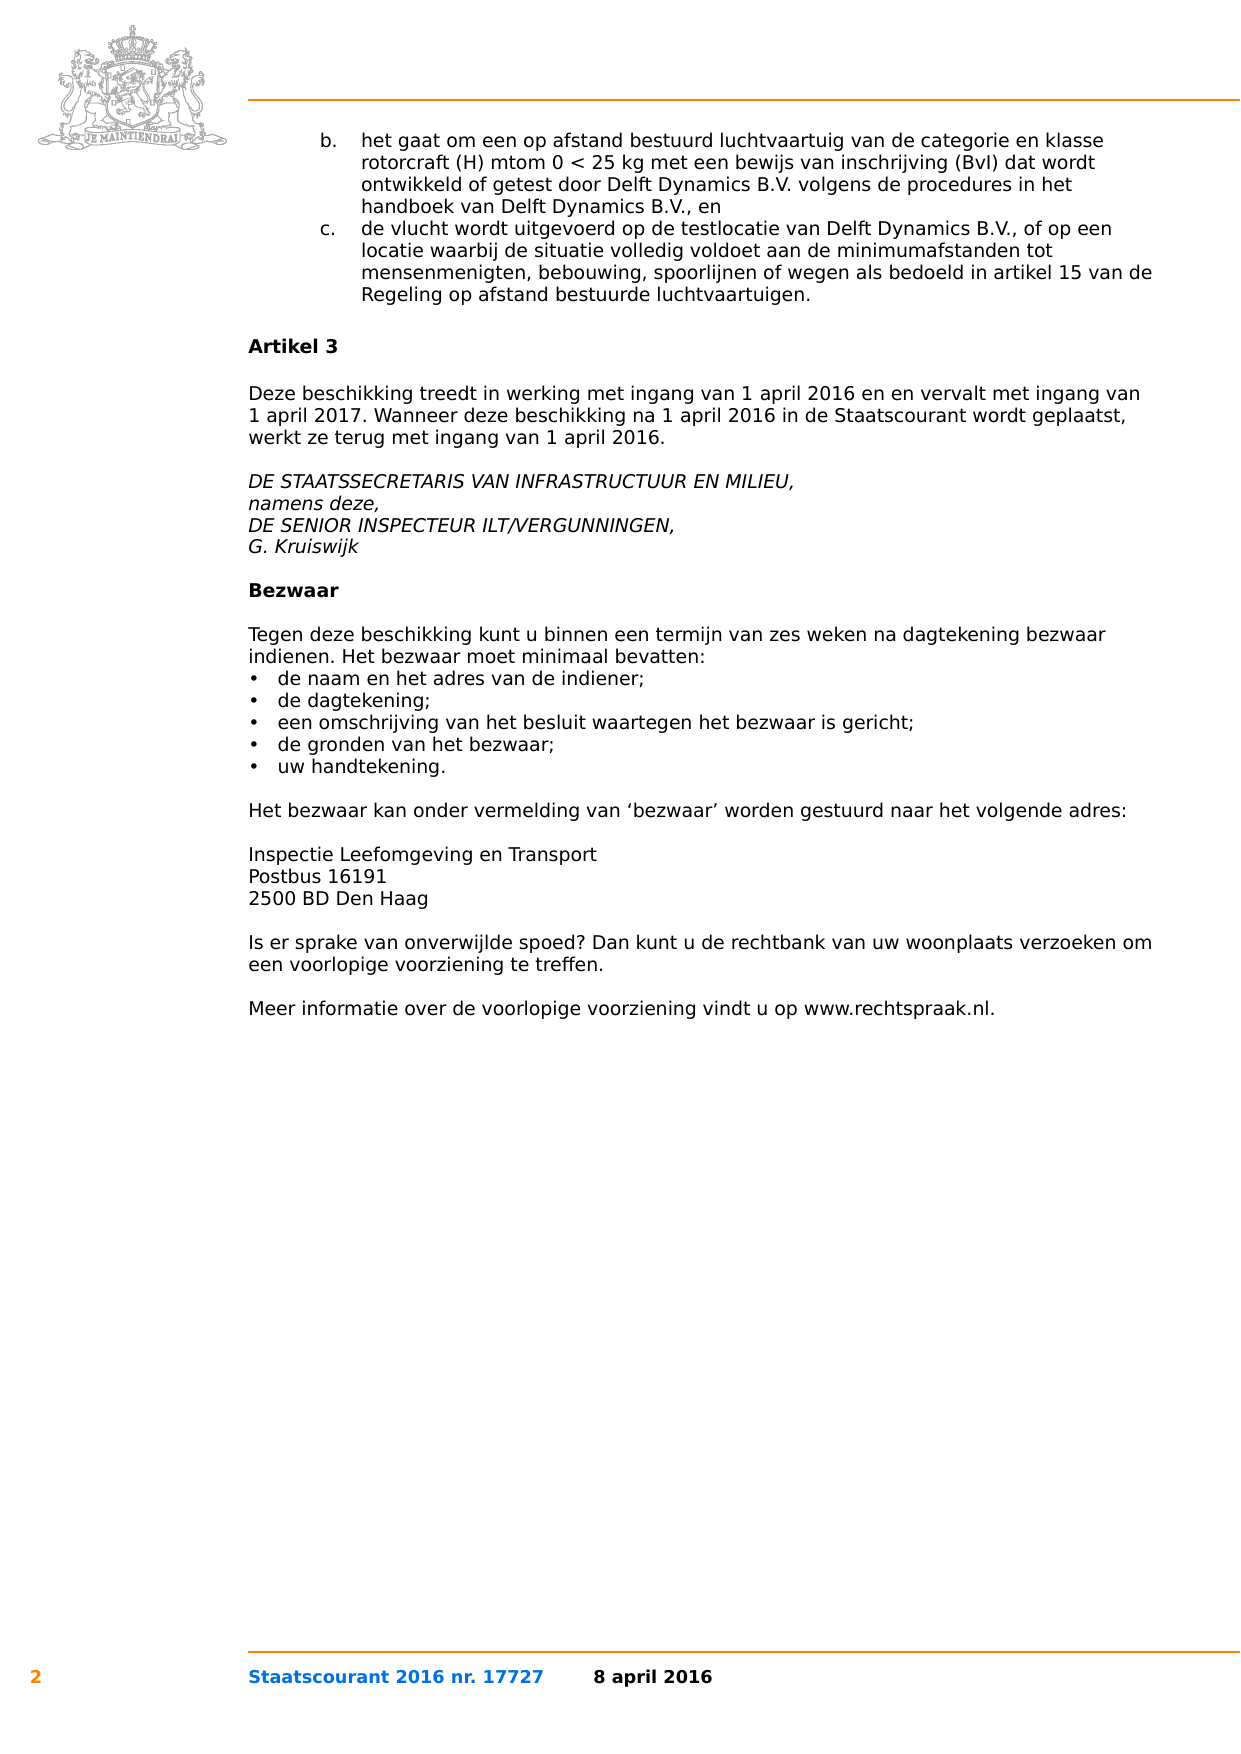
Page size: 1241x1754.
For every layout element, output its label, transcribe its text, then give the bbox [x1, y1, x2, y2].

text Bezwaar [248, 580, 1163, 602]
text 2500 BD Den Haag [248, 888, 1163, 910]
text b. het gaat om een op afstand bestuurd luchtvaartuig van de categorie en klasse rotorcraft (H) mtom 0 < 25 kg met een bewijs van inschrijving (BvI) dat wordt ontwikkeld of getest door Delft Dynamics B.V. volgens de procedures in het handboek van Delft Dynamics B.V., en [319, 130, 1163, 218]
text • een omschrijving van het besluit waartegen het bezwaar is gericht; [248, 712, 1163, 734]
text Meer informatie over de voorlopige voorziening vindt u op www.rechtspraak.nl. [248, 997, 1163, 1019]
text Inspectie Leefomgeving en Transport [248, 844, 1163, 866]
text • de gronden van het bezwaar; [248, 734, 1163, 756]
text • de naam en het adres van de indiener; [248, 668, 1163, 690]
picture [38, 25, 227, 150]
text Postbus 16191 [248, 866, 1163, 888]
text • uw handtekening. [248, 756, 1163, 778]
text Is er sprake van onverwijlde spoed? Dan kunt u de rechtbank van uw woonplaats verzoeken om een voorlopige voorziening te treffen. [248, 932, 1163, 976]
text Het bezwaar kan onder vermelding van ‘bezwaar’ worden gestuurd naar het volgende adres: [248, 800, 1163, 822]
text c. de vlucht wordt uitgevoerd op de testlocatie van Delft Dynamics B.V., of op een locatie waarbij de situatie volledig voldoet aan de minimumafstanden tot mensenmenigten, bebouwing, spoorlijnen of wegen als bedoeld in artikel 15 van de Regeling op afstand bestuurde luchtvaartuigen. [319, 218, 1163, 306]
text Deze beschikking treedt in werking met ingang van 1 april 2016 en en vervalt met ingang van 1 april 2017. Wanneer deze beschikking na 1 april 2016 in de Staatscourant wordt geplaatst, werkt ze terug met ingang van 1 april 2016. [248, 383, 1163, 449]
text DE STAATSSECRETARIS VAN INFRASTRUCTUUR EN MILIEU, namens deze, DE SENIOR INSPECTEUR ILT/VERGUNNINGEN, G. Kruiswijk [248, 471, 1163, 558]
text • de dagtekening; [248, 690, 1163, 712]
subtitle Artikel 3 [248, 336, 1163, 358]
text Tegen deze beschikking kunt u binnen een termijn van zes weken na dagtekening bezwaar indienen. Het bezwaar moet minimaal bevatten: [248, 624, 1163, 668]
